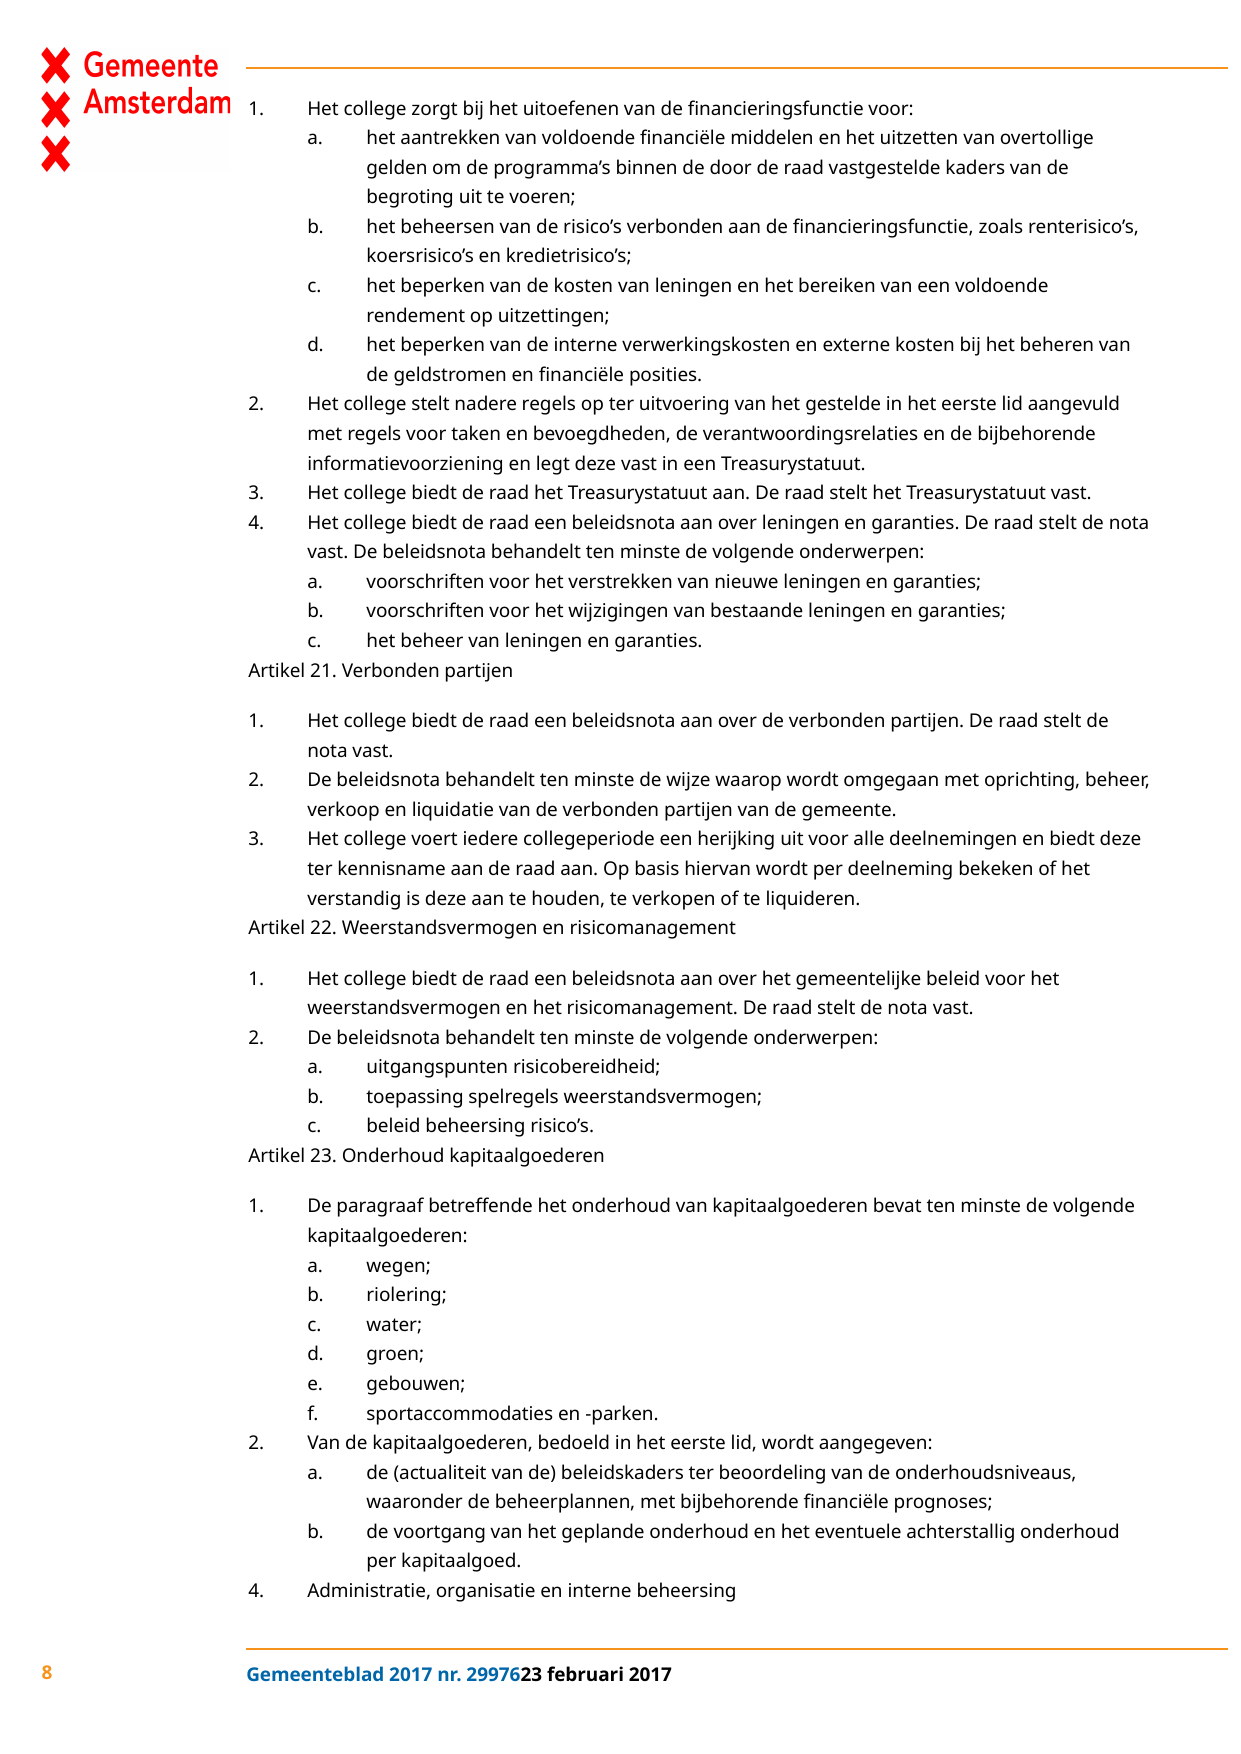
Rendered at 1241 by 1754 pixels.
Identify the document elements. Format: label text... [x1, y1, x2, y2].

list Het college voert iedere collegeperiode een herijking uit voor alle deelnemingen en biedt deze ter kennisname aan de raad aan. Op basis hiervan wordt per deelneming bekeken of het verstandig is deze aan te houden, te verkopen of te liquideren. [248, 826, 1152, 911]
list het beperken van de kosten van leningen en het bereiken van een voldoende rendement op uitzettingen; [307, 272, 1152, 328]
list wegen; [307, 1252, 1152, 1278]
list beleid beheersing risico’s. [307, 1113, 1152, 1138]
list De beleidsnota behandelt ten minste de volgende onderwerpen: [248, 1024, 1152, 1050]
list het beheer van leningen en garanties. [307, 627, 1152, 653]
list riolering; [307, 1281, 1152, 1307]
text Artikel 23. Onderhoud kapitaalgoederen [248, 1142, 1152, 1168]
list voorschriften voor het verstrekken van nieuwe leningen en garanties; [307, 568, 1152, 594]
list het beperken van de interne verwerkingskosten en externe kosten bij het beheren van de geldstromen en financiële posities. [307, 331, 1152, 387]
list Administratie, organisatie en interne beheersing [248, 1577, 1152, 1603]
list de (actualiteit van de) beleidskaders ter beoordeling van de onderhoudsniveaus, waaronder de beheerplannen, met bijbehorende financiële prognoses; [307, 1459, 1152, 1514]
list Het college biedt de raad een beleidsnota aan over leningen en garanties. De raad stelt de nota vast. De beleidsnota behandelt ten minste de volgende onderwerpen: [248, 509, 1152, 564]
list Het college biedt de raad een beleidsnota aan over de verbonden partijen. De raad stelt de nota vast. [248, 707, 1152, 763]
list Het college zorgt bij het uitoefenen van de financieringsfunctie voor: [248, 95, 1152, 121]
list groen; [307, 1341, 1152, 1366]
picture [41, 47, 231, 172]
list Het college biedt de raad een beleidsnota aan over het gemeentelijke beleid voor het weerstandsvermogen en het risicomanagement. De raad stelt de nota vast. [248, 965, 1152, 1020]
text Artikel 22. Weerstandsvermogen en risicomanagement [248, 914, 1152, 940]
list water; [307, 1311, 1152, 1337]
text Artikel 21. Verbonden partijen [248, 657, 1152, 683]
list uitgangspunten risicobereidheid; [307, 1053, 1152, 1079]
list het beheersen van de risico’s verbonden aan de financieringsfunctie, zoals renterisico’s, koersrisico’s en kredietrisico’s; [307, 213, 1152, 268]
list het aantrekken van voldoende financiële middelen en het uitzetten van overtollige gelden om de programma’s binnen de door de raad vastgestelde kaders van de begroting uit te voeren; [307, 124, 1152, 209]
list sportaccommodaties en -parken. [307, 1400, 1152, 1426]
list De paragraaf betreffende het onderhoud van kapitaalgoederen bevat ten minste de volgende kapitaalgoederen: [248, 1193, 1152, 1248]
list toepassing spelregels weerstandsvermogen; [307, 1083, 1152, 1109]
list Het college stelt nadere regels op ter uitvoering van het gestelde in het eerste lid aangevuld met regels voor taken en bevoegdheden, de verantwoordingsrelaties en de bijbehorende informatievoorziening en legt deze vast in een Treasurystatuut. [248, 391, 1152, 476]
list voorschriften voor het wijzigingen van bestaande leningen en garanties; [307, 598, 1152, 623]
list De beleidsnota behandelt ten minste de wijze waarop wordt omgegaan met oprichting, beheer, verkoop en liquidatie van de verbonden partijen van de gemeente. [248, 766, 1152, 822]
list Het college biedt de raad het Treasurystatuut aan. De raad stelt het Treasurystatuut vast. [248, 479, 1152, 505]
list de voortgang van het geplande onderhoud en het eventuele achterstallig onderhoud per kapitaalgoed. [307, 1518, 1152, 1573]
list Van de kapitaalgoederen, bedoeld in het eerste lid, wordt aangegeven: [248, 1429, 1152, 1455]
list gebouwen; [307, 1370, 1152, 1396]
